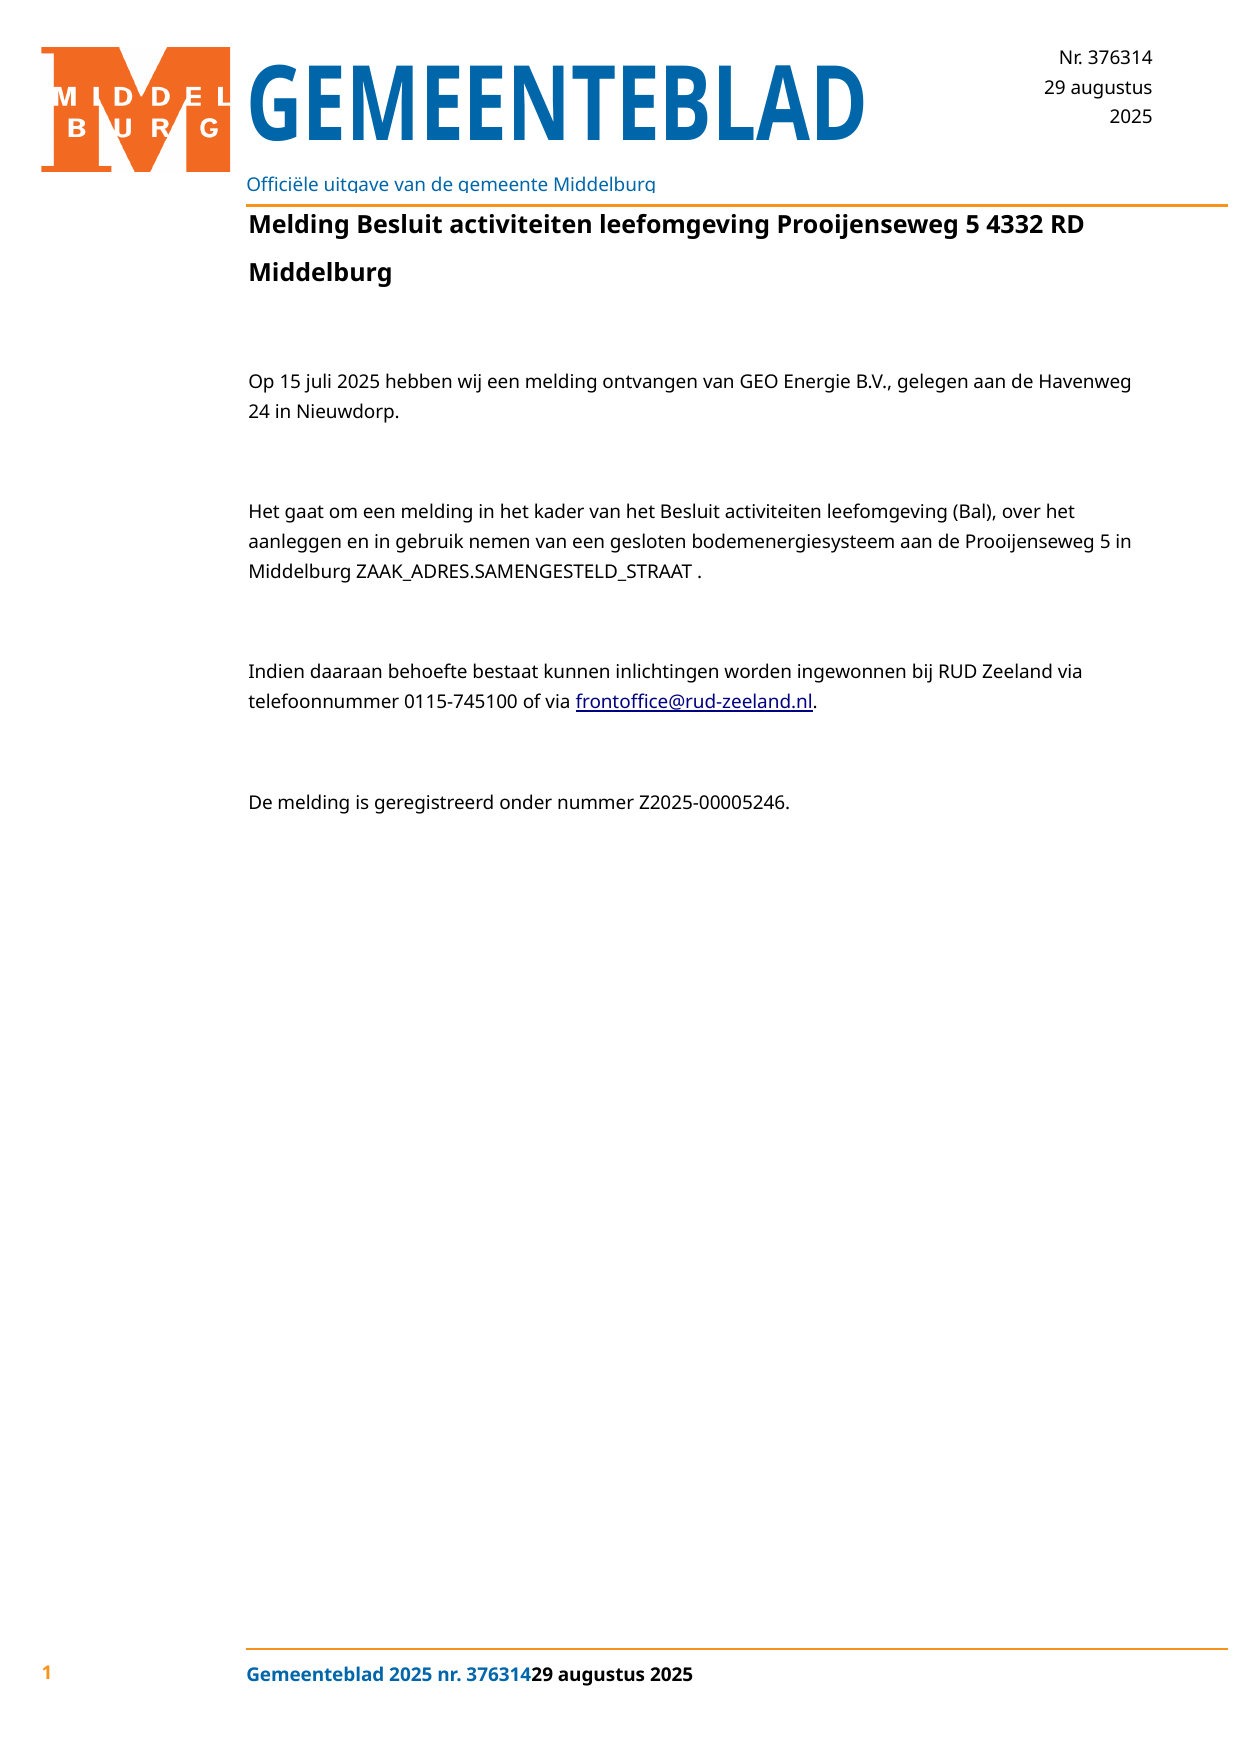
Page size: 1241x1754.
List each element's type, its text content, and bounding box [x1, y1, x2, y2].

text Op 15 juli 2025 hebben wij een melding ontvangen van GEO Energie B.V., gelegen aan de Havenweg 24 in Nieuwdorp. [248, 368, 1152, 424]
text Melding Besluit activiteiten leefomgeving Prooijenseweg 5 4332 RD Middelburg [248, 207, 1152, 288]
picture [41, 47, 231, 172]
text De melding is geregistreerd onder nummer Z2025-00005246. [248, 789, 1152, 815]
text Indien daaraan behoefte bestaat kunnen inlichtingen worden ingewonnen bij RUD Zeeland via telefoonnummer 0115-745100 of via frontoffice@rud-zeeland.nl. [248, 659, 1152, 714]
text Het gaat om een melding in het kader van het Besluit activiteiten leefomgeving (Bal), over het aanleggen en in gebruik nemen van een gesloten bodemenergiesysteem aan de Prooijenseweg 5 in Middelburg ZAAK_ADRES.SAMENGESTELD_STRAAT . [248, 499, 1152, 584]
